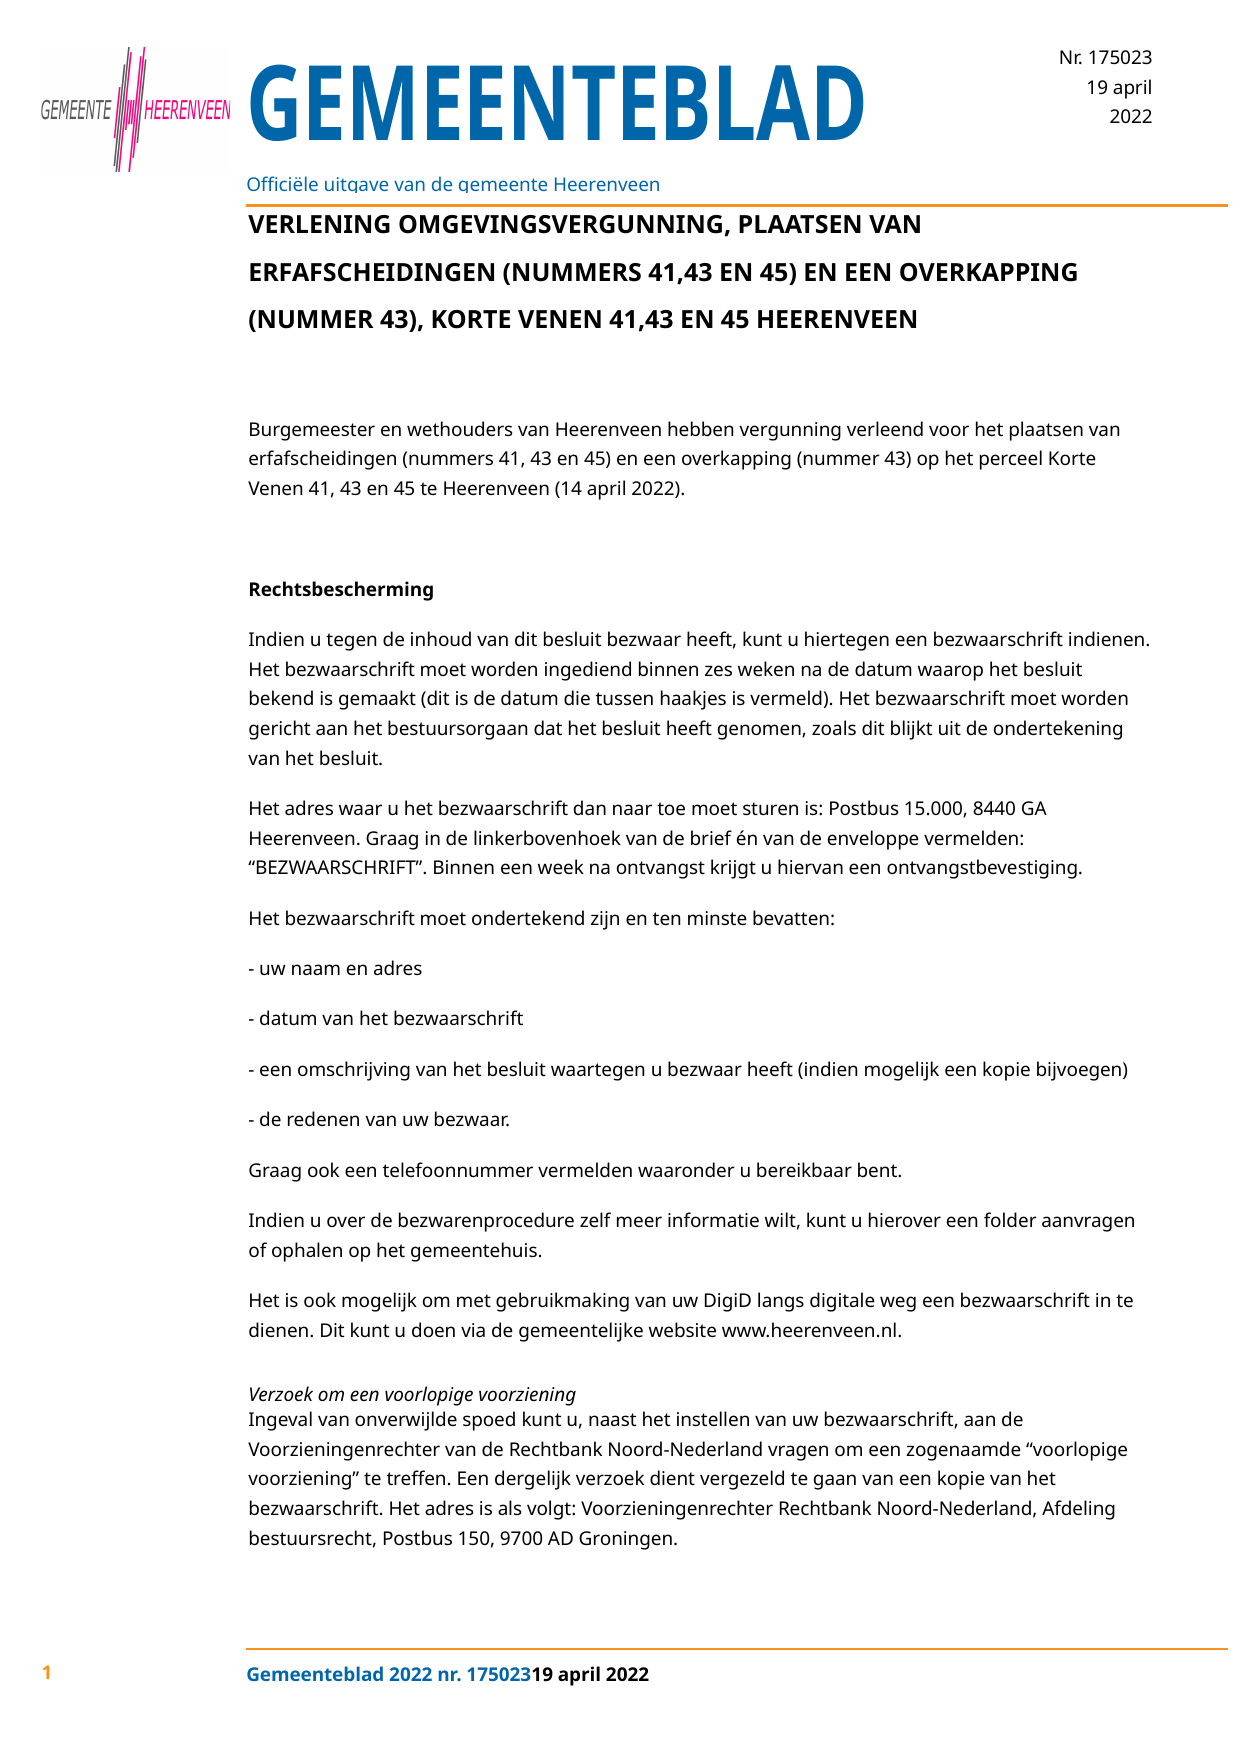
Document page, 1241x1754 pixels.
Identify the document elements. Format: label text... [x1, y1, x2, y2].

text Het adres waar u het bezwaarschrift dan naar toe moet sturen is: Postbus 15.000, 8440 GA Heerenveen. Graag in de linkerbovenhoek van de brief én van de enveloppe vermelden: “BEZWAARSCHRIFT”. Binnen een week na ontvangst krijgt u hiervan een ontvangstbevestiging. [248, 795, 1152, 880]
text Ingeval van onverwijlde spoed kunt u, naast het instellen van uw bezwaarschrift, aan de Voorzieningenrechter van de Rechtbank Noord-Nederland vragen om een zogenaamde “voorlopige voorziening” te treffen. Een dergelijk verzoek dient vergezeld te gaan van een kopie van het bezwaarschrift. Het adres is als volgt: Voorzieningenrechter Rechtbank Noord-Nederland, Afdeling bestuursrecht, Postbus 150, 9700 AD Groningen. [248, 1406, 1152, 1551]
text Indien u tegen de inhoud van dit besluit bezwaar heeft, kunt u hiertegen een bezwaarschrift indienen. Het bezwaarschrift moet worden ingediend binnen zes weken na de datum waarop het besluit bekend is gemaakt (dit is de datum die tussen haakjes is vermeld). Het bezwaarschrift moet worden gericht aan het bestuursorgaan dat het besluit heeft genomen, zoals dit blijkt uit de ondertekening van het besluit. [248, 626, 1152, 770]
picture [41, 47, 231, 172]
text Burgemeester en wethouders van Heerenveen hebben vergunning verleend voor het plaatsen van erfafscheidingen (nummers 41, 43 en 45) en een overkapping (nummer 43) op het perceel Korte Venen 41, 43 en 45 te Heerenveen (14 april 2022). [248, 416, 1152, 501]
text Indien u over de bezwarenprocedure zelf meer informatie wilt, kunt u hierover een folder aanvragen of ophalen op het gemeentehuis. [248, 1207, 1152, 1262]
text Rechtsbescherming [248, 576, 1152, 602]
text - datum van het bezwaarschrift [248, 1006, 1152, 1031]
text Verzoek om een voorlopige voorziening [248, 1381, 1152, 1406]
text - de redenen van uw bezwaar. [248, 1106, 1152, 1132]
text - een omschrijving van het besluit waartegen u bezwaar heeft (indien mogelijk een kopie bijvoegen) [248, 1056, 1152, 1082]
text Het is ook mogelijk om met gebruikmaking van uw DigiD langs digitale weg een bezwaarschrift in te dienen. Dit kunt u doen via de gemeentelijke website www.heerenveen.nl. [248, 1287, 1152, 1342]
text Graag ook een telefoonnummer vermelden waaronder u bereikbaar bent. [248, 1157, 1152, 1182]
text Het bezwaarschrift moet ondertekend zijn en ten minste bevatten: [248, 905, 1152, 930]
text - uw naam en adres [248, 955, 1152, 981]
text VERLENING OMGEVINGSVERGUNNING, PLAATSEN VAN ERFAFSCHEIDINGEN (NUMMERS 41,43 EN 45) EN EEN OVERKAPPING (NUMMER 43), KORTE VENEN 41,43 EN 45 HEERENVEEN [248, 207, 1152, 336]
